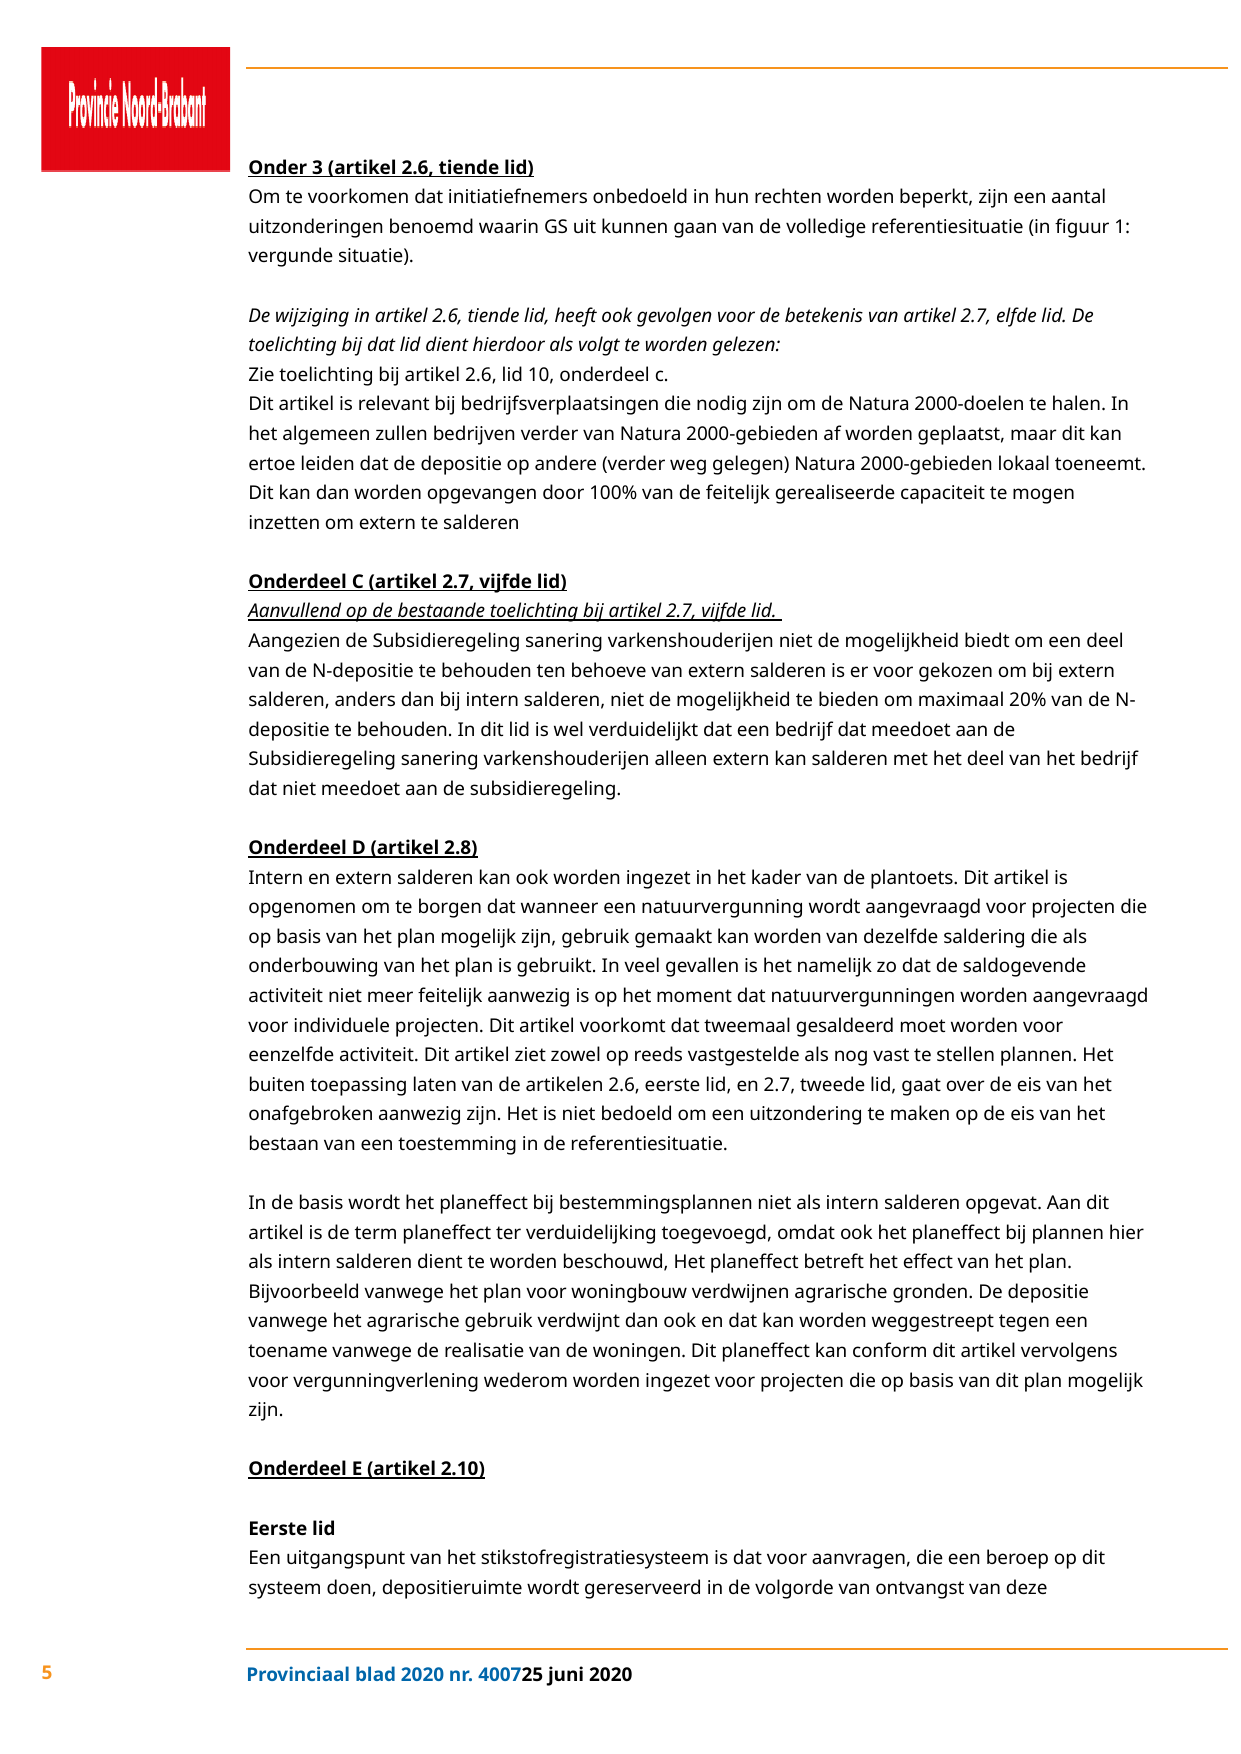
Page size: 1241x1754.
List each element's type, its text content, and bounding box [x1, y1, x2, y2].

text De wijziging in artikel 2.6, tiende lid, heeft ook gevolgen voor de betekenis van artikel 2.7, elfde lid. De toelichting bij dat lid dient hierdoor als volgt te worden gelezen: [248, 302, 1152, 357]
text In de basis wordt het planeffect bij bestemmingsplannen niet als intern salderen opgevat. Aan dit artikel is de term planeffect ter verduidelijking toegevoegd, omdat ook het planeffect bij plannen hier als intern salderen dient te worden beschouwd, Het planeffect betreft het effect van het plan. Bijvoorbeeld vanwege het plan voor woningbouw verdwijnen agrarische gronden. De depositie vanwege het agrarische gebruik verdwijnt dan ook en dat kan worden weggestreept tegen een toename vanwege de realisatie van de woningen. Dit planeffect kan conform dit artikel vervolgens voor vergunningverlening wederom worden ingezet voor projecten die op basis van dit plan mogelijk zijn. [248, 1189, 1152, 1422]
text Onderdeel C (artikel 2.7, vijfde lid) [248, 568, 1152, 594]
text Om te voorkomen dat initiatiefnemers onbedoeld in hun rechten worden beperkt, zijn een aantal uitzonderingen benoemd waarin GS uit kunnen gaan van de volledige referentiesituatie (in figuur 1: vergunde situatie). [248, 183, 1152, 268]
text Eerste lid [248, 1515, 1152, 1541]
text Onderdeel D (artikel 2.8) [248, 834, 1152, 860]
picture [41, 47, 231, 172]
text Intern en extern salderen kan ook worden ingezet in het kader van de plantoets. Dit artikel is opgenomen om te borgen dat wanneer een natuurvergunning wordt aangevraagd voor projecten die op basis van het plan mogelijk zijn, gebruik gemaakt kan worden van dezelfde saldering die als onderbouwing van het plan is gebruikt. In veel gevallen is het namelijk zo dat de saldogevende activiteit niet meer feitelijk aanwezig is op het moment dat natuurvergunningen worden aangevraagd voor individuele projecten. Dit artikel voorkomt dat tweemaal gesaldeerd moet worden voor eenzelfde activiteit. Dit artikel ziet zowel op reeds vastgestelde als nog vast te stellen plannen. Het buiten toepassing laten van de artikelen 2.6, eerste lid, en 2.7, tweede lid, gaat over de eis van het onafgebroken aanwezig zijn. Het is niet bedoeld om een uitzondering te maken op de eis van het bestaan van een toestemming in de referentiesituatie. [248, 864, 1152, 1156]
text Zie toelichting bij artikel 2.6, lid 10, onderdeel c. [248, 361, 1152, 387]
text Aangezien de Subsidieregeling sanering varkenshouderijen niet de mogelijkheid biedt om een deel van de N-depositie te behouden ten behoeve van extern salderen is er voor gekozen om bij extern salderen, anders dan bij intern salderen, niet de mogelijkheid te bieden om maximaal 20% van de N-depositie te behouden. In dit lid is wel verduidelijkt dat een bedrijf dat meedoet aan de Subsidieregeling sanering varkenshouderijen alleen extern kan salderen met het deel van het bedrijf dat niet meedoet aan de subsidieregeling. [248, 627, 1152, 801]
text Een uitgangspunt van het stikstofregistratiesysteem is dat voor aanvragen, die een beroep op dit systeem doen, depositieruimte wordt gereserveerd in de volgorde van ontvangst van deze [248, 1544, 1152, 1600]
text Onder 3 (artikel 2.6, tiende lid) [248, 154, 1152, 180]
text Onderdeel E (artikel 2.10) [248, 1456, 1152, 1481]
text Dit artikel is relevant bij bedrijfsverplaatsingen die nodig zijn om de Natura 2000-doelen te halen. In het algemeen zullen bedrijven verder van Natura 2000-gebieden af worden geplaatst, maar dit kan ertoe leiden dat de depositie op andere (verder weg gelegen) Natura 2000-gebieden lokaal toeneemt. Dit kan dan worden opgevangen door 100% van de feitelijk gerealiseerde capaciteit te mogen inzetten om extern te salderen [248, 391, 1152, 535]
text Aanvullend op de bestaande toelichting bij artikel 2.7, vijfde lid. [248, 598, 1152, 623]
